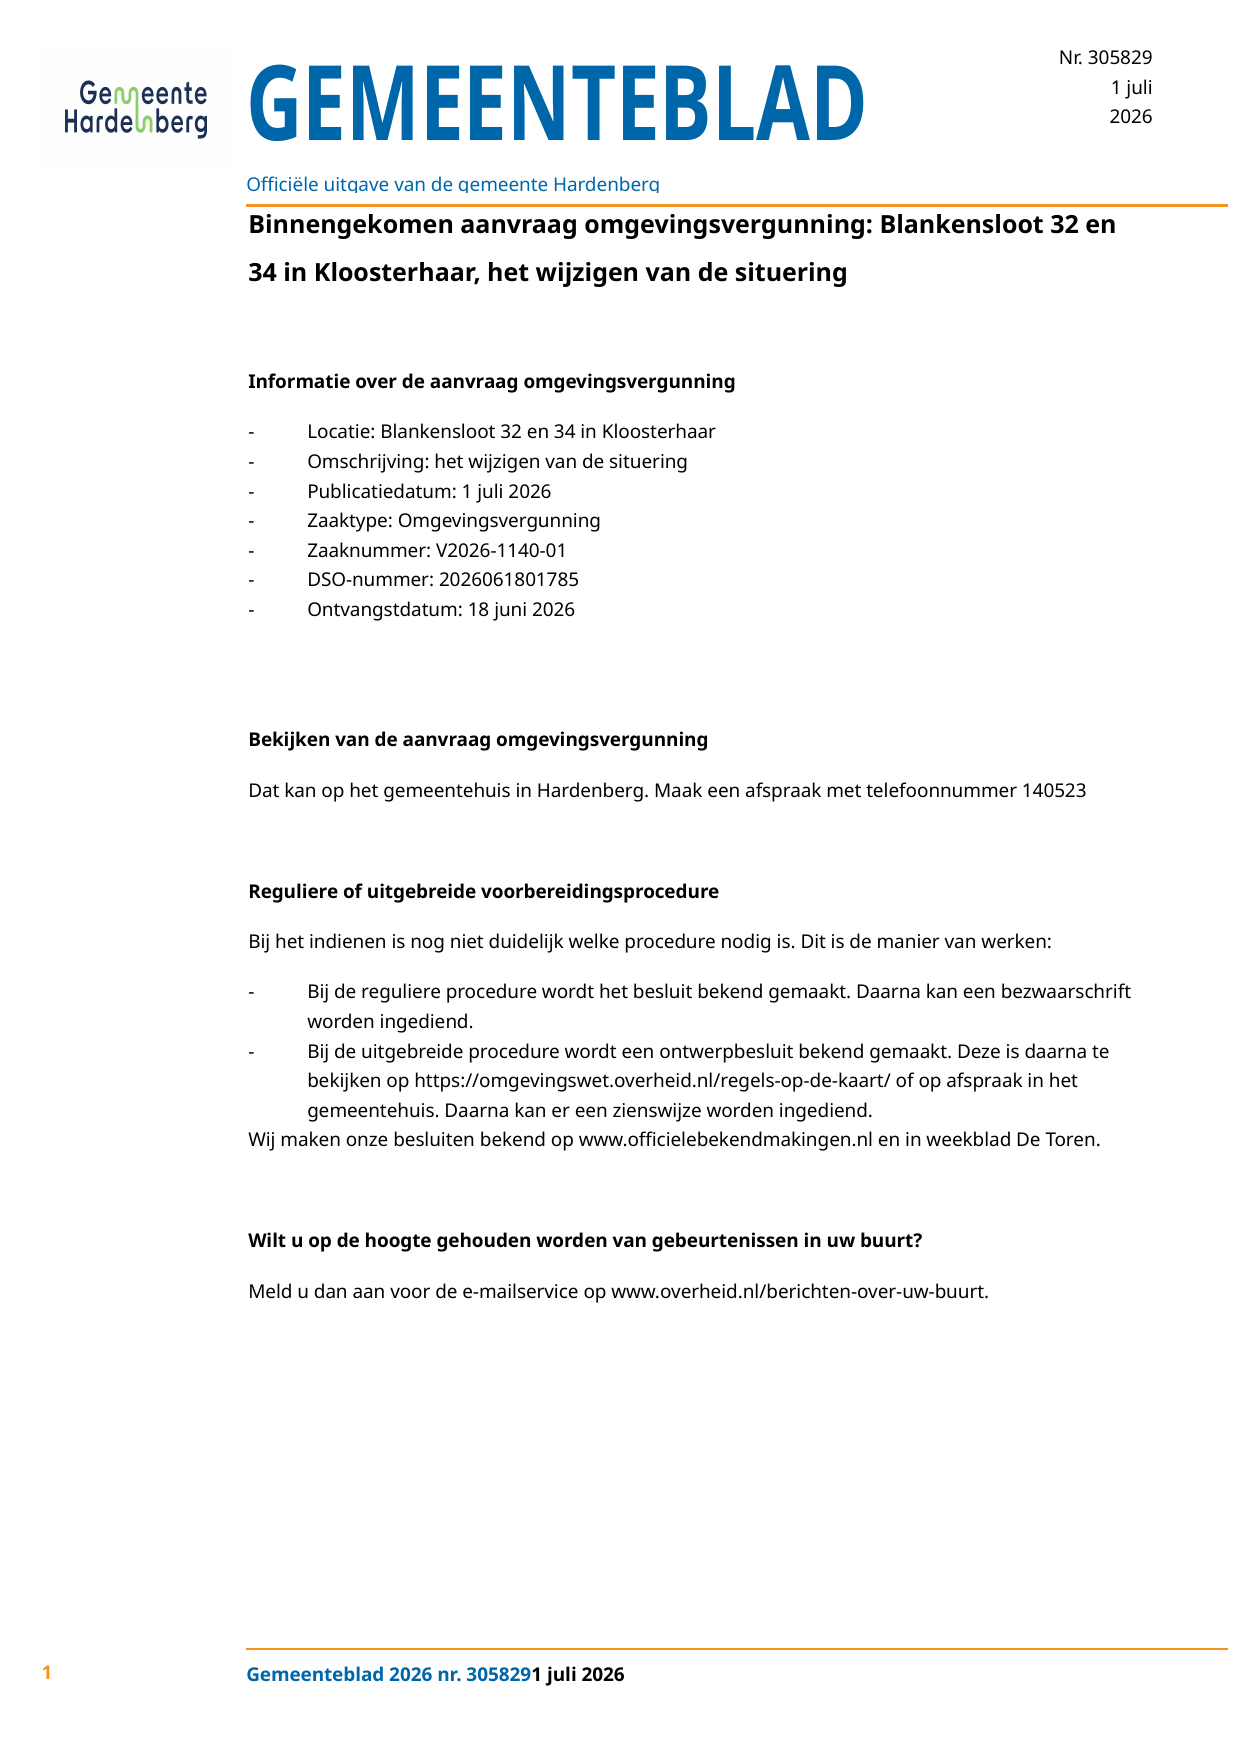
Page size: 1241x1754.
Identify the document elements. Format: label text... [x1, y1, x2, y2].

list Locatie: Blankensloot 32 en 34 in Kloosterhaar [248, 419, 1152, 444]
list Bij de uitgebreide procedure wordt een ontwerpbesluit bekend gemaakt. Deze is daarna te bekijken op https://omgevingswet.overheid.nl/regels-op-de-kaart/ of op afspraak in het gemeentehuis. Daarna kan er een zienswijze worden ingediend. [248, 1038, 1152, 1123]
list Zaaknummer: V2026-1140-01 [248, 537, 1152, 563]
text Bij het indienen is nog niet duidelijk welke procedure nodig is. Dit is de manier van werken: [248, 928, 1152, 954]
text Wij maken onze besluiten bekend op www.officielebekendmakingen.nl en in weekblad De Toren. [248, 1127, 1152, 1152]
list Ontvangstdatum: 18 juni 2026 [248, 596, 1152, 622]
list Zaaktype: Omgevingsvergunning [248, 507, 1152, 533]
text Bekijken van de aanvraag omgevingsvergunning [248, 727, 1152, 752]
text Wilt u op de hoogte gehouden worden van gebeurtenissen in uw buurt? [248, 1227, 1152, 1253]
text Reguliere of uitgebreide voorbereidingsprocedure [248, 878, 1152, 904]
text Meld u dan aan voor de e-mailservice op www.overheid.nl/berichten-over-uw-buurt. [248, 1278, 1152, 1304]
list Bij de reguliere procedure wordt het besluit bekend gemaakt. Daarna kan een bezwaarschrift worden ingediend. [248, 979, 1152, 1034]
text Informatie over de aanvraag omgevingsvergunning [248, 368, 1152, 394]
list DSO-nummer: 2026061801785 [248, 567, 1152, 592]
list Omschrijving: het wijzigen van de situering [248, 448, 1152, 474]
text Binnengekomen aanvraag omgevingsvergunning: Blankensloot 32 en 34 in Kloosterhaar, het wijzigen van de situering [248, 207, 1152, 288]
text Dat kan op het gemeentehuis in Hardenberg. Maak een afspraak met telefoonnummer 140523 [248, 777, 1152, 803]
picture [41, 47, 231, 172]
list Publicatiedatum: 1 juli 2026 [248, 478, 1152, 504]
